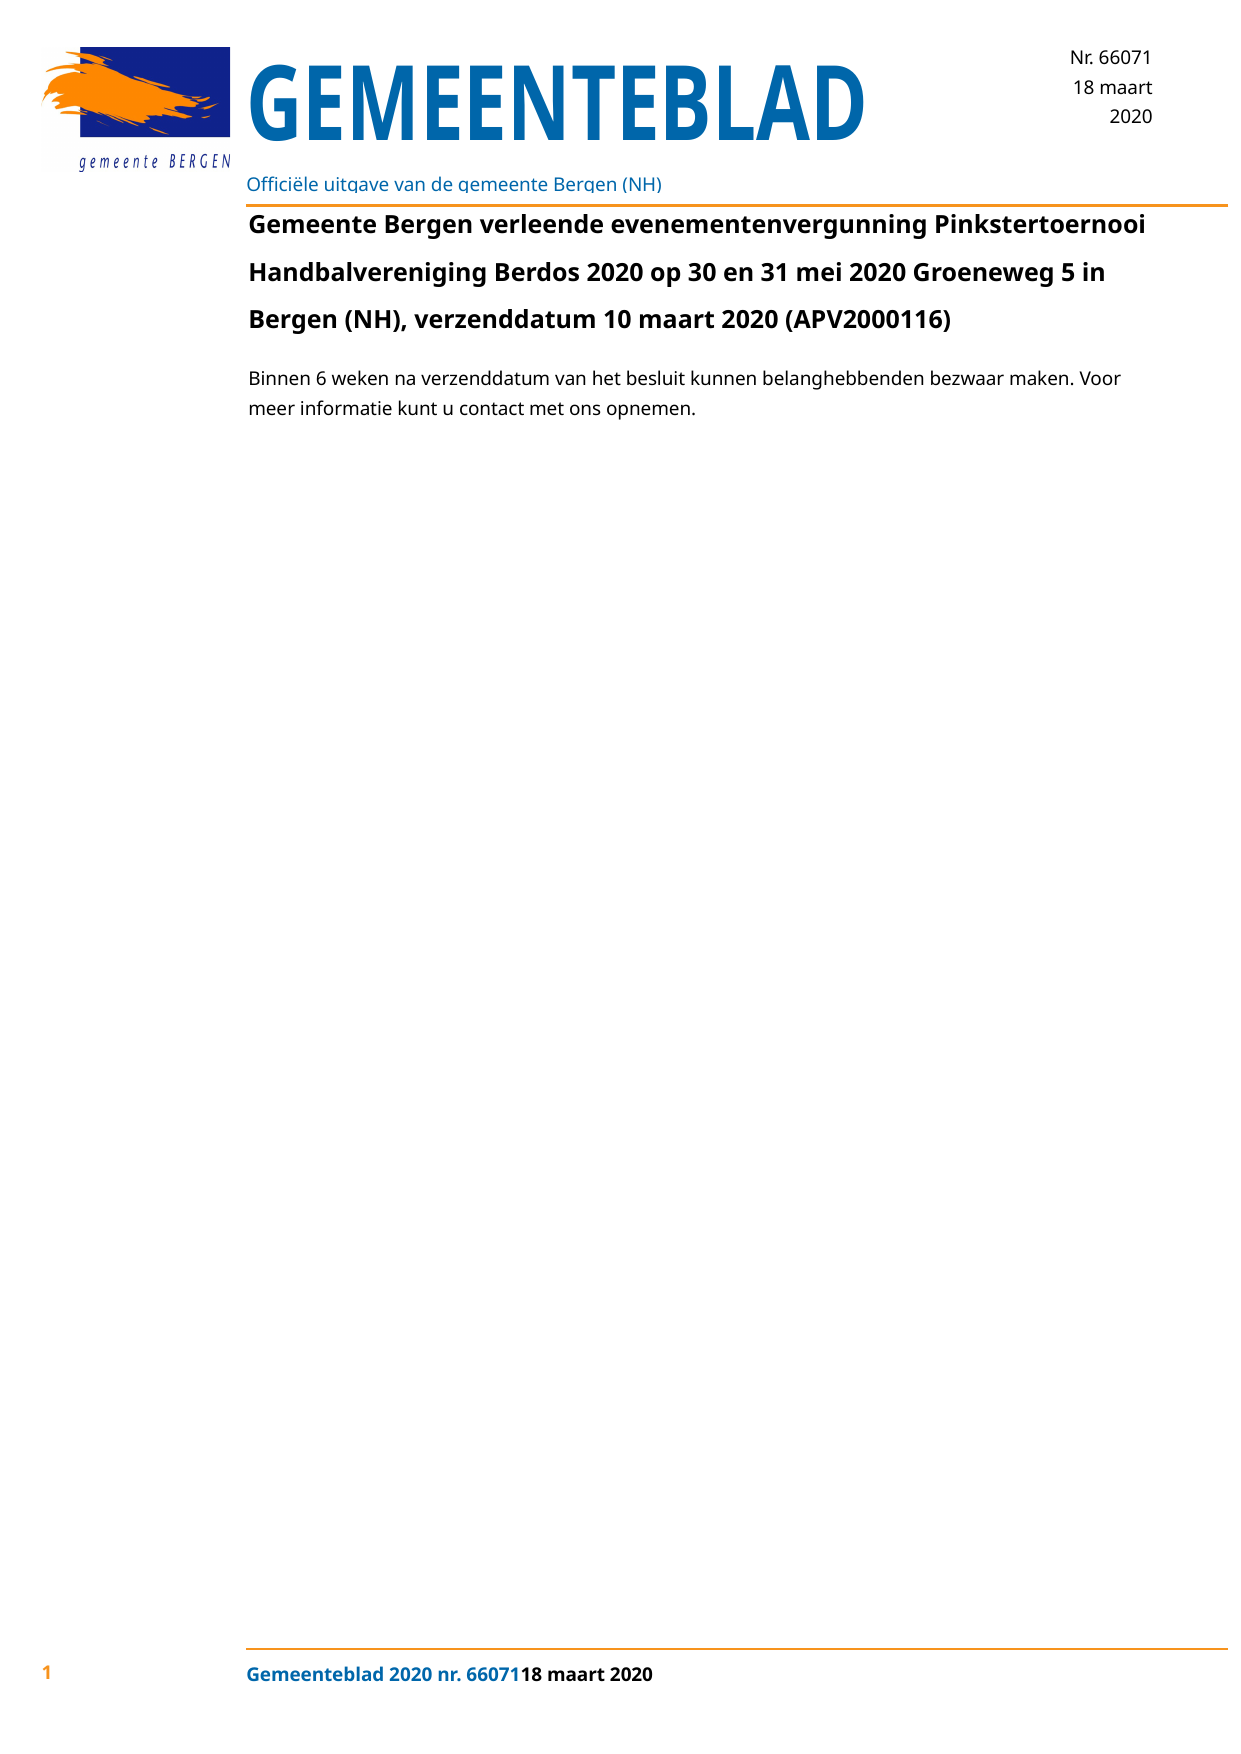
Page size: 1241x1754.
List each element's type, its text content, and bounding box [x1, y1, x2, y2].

text Gemeente Bergen verleende evenementenvergunning Pinkstertoernooi Handbalvereniging Berdos 2020 op 30 en 31 mei 2020 Groeneweg 5 in Bergen (NH), verzenddatum 10 maart 2020 (APV2000116) [248, 207, 1152, 336]
text Binnen 6 weken na verzenddatum van het besluit kunnen belanghebbenden bezwaar maken. Voor meer informatie kunt u contact met ons opnemen. [248, 366, 1152, 421]
picture [41, 47, 231, 172]
